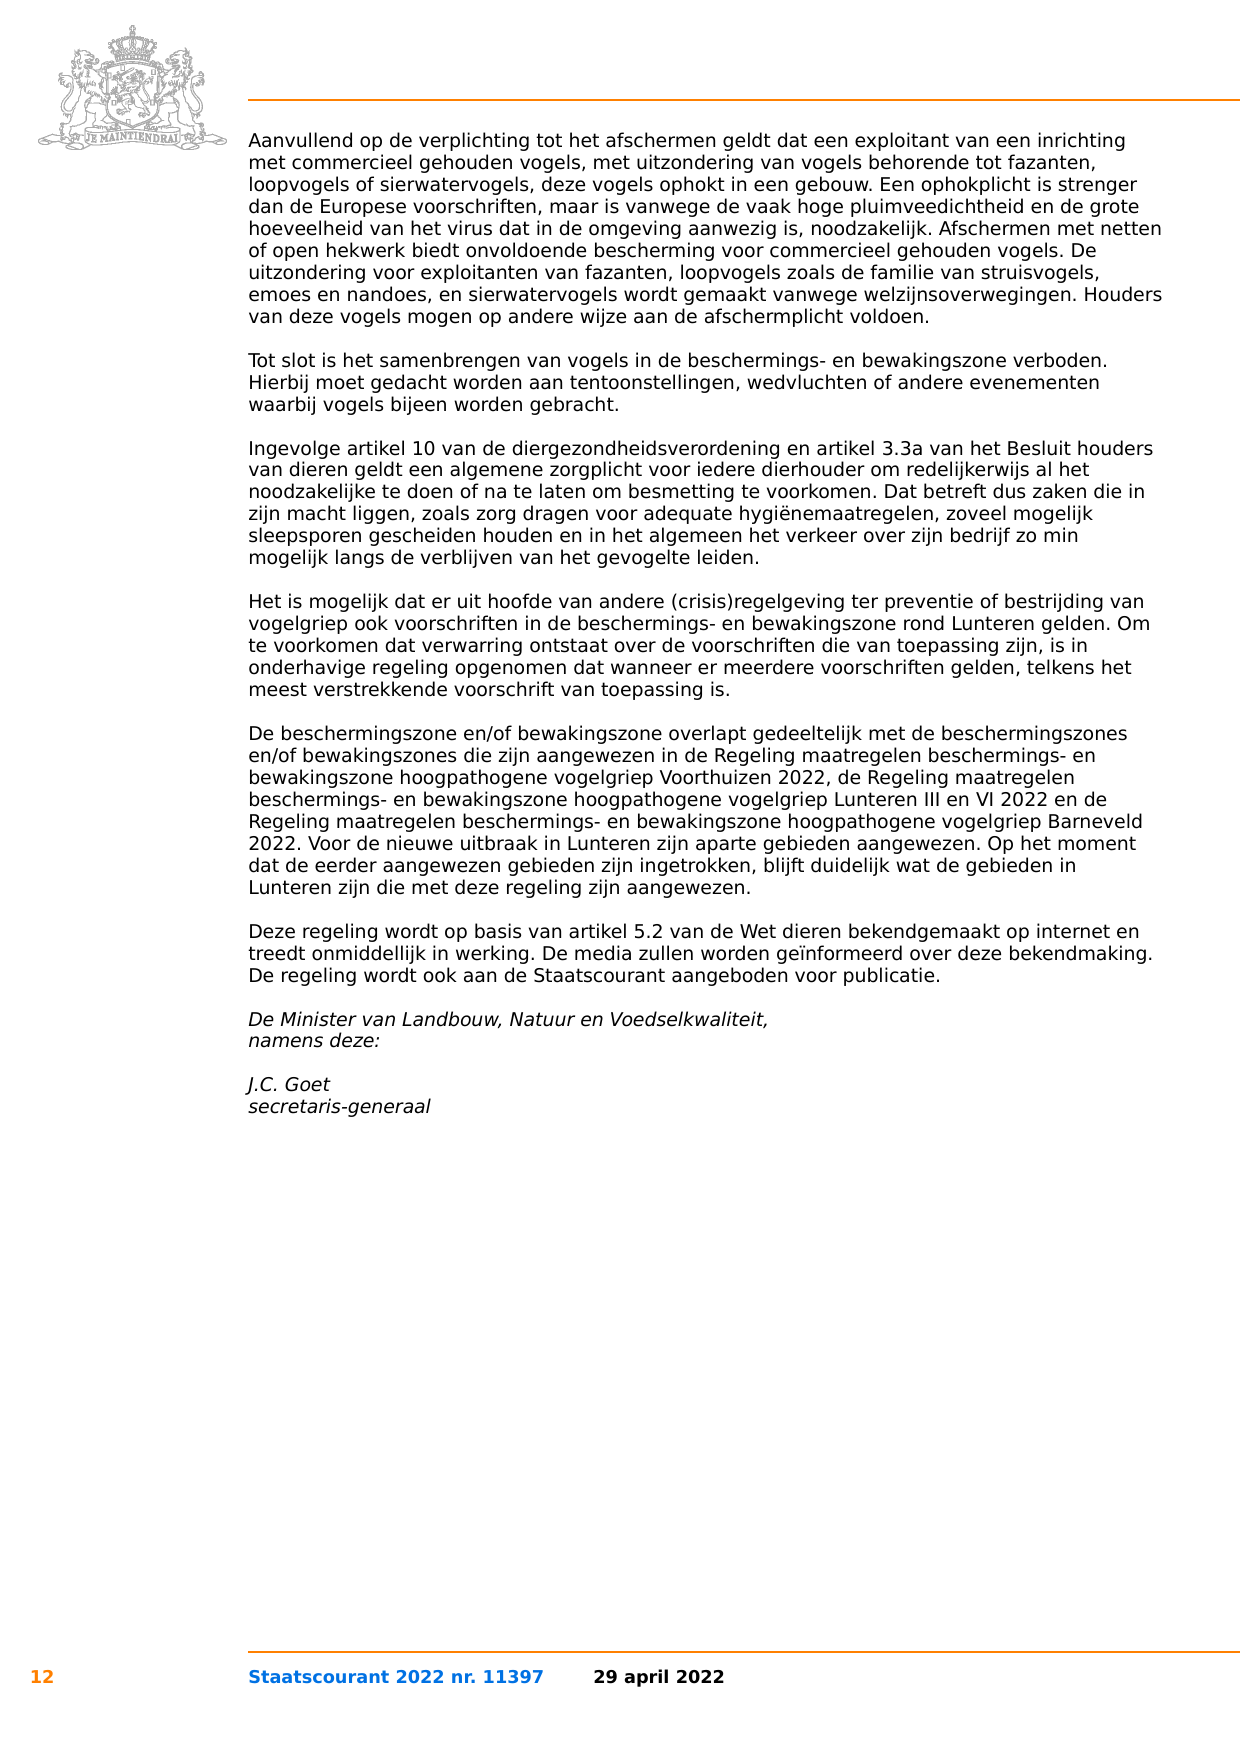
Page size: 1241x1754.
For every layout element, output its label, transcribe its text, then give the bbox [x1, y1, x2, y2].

text Aanvullend op de verplichting tot het afschermen geldt dat een exploitant van een inrichting met commercieel gehouden vogels, met uitzondering van vogels behorende tot fazanten, loopvogels of sierwatervogels, deze vogels ophokt in een gebouw. Een ophokplicht is strenger dan de Europese voorschriften, maar is vanwege de vaak hoge pluimveedichtheid en de grote hoeveelheid van het virus dat in de omgeving aanwezig is, noodzakelijk. Afschermen met netten of open hekwerk biedt onvoldoende bescherming voor commercieel gehouden vogels. De uitzondering voor exploitanten van fazanten, loopvogels zoals de familie van struisvogels, emoes en nandoes, en sierwatervogels wordt gemaakt vanwege welzijnsoverwegingen. Houders van deze vogels mogen op andere wijze aan de afschermplicht voldoen. [248, 130, 1163, 328]
text Deze regeling wordt op basis van artikel 5.2 van de Wet dieren bekendgemaakt op internet en treedt onmiddellijk in werking. De media zullen worden geïnformeerd over deze bekendmaking. De regeling wordt ook aan de Staatscourant aangeboden voor publicatie. [248, 921, 1163, 987]
text Het is mogelijk dat er uit hoofde van andere (crisis)regelgeving ter preventie of bestrijding van vogelgriep ook voorschriften in de beschermings- en bewakingszone rond Lunteren gelden. Om te voorkomen dat verwarring ontstaat over de voorschriften die van toepassing zijn, is in onderhavige regeling opgenomen dat wanneer er meerdere voorschriften gelden, telkens het meest verstrekkende voorschrift van toepassing is. [248, 591, 1163, 701]
text De Minister van Landbouw, Natuur en Voedselkwaliteit, namens deze: J.C. Goet secretaris-generaal [248, 1008, 1163, 1118]
picture [38, 25, 227, 150]
text Ingevolge artikel 10 van de diergezondheidsverordening en artikel 3.3a van het Besluit houders van dieren geldt een algemene zorgplicht voor iedere dierhouder om redelijkerwijs al het noodzakelijke te doen of na te laten om besmetting te voorkomen. Dat betreft dus zaken die in zijn macht liggen, zoals zorg dragen voor adequate hygiënemaatregelen, zoveel mogelijk sleepsporen gescheiden houden en in het algemeen het verkeer over zijn bedrijf zo min mogelijk langs de verblijven van het gevogelte leiden. [248, 437, 1163, 569]
text De beschermingszone en/of bewakingszone overlapt gedeeltelijk met de beschermingszones en/of bewakingszones die zijn aangewezen in de Regeling maatregelen beschermings- en bewakingszone hoogpathogene vogelgriep Voorthuizen 2022, de Regeling maatregelen beschermings- en bewakingszone hoogpathogene vogelgriep Lunteren III en VI 2022 en de Regeling maatregelen beschermings- en bewakingszone hoogpathogene vogelgriep Barneveld 2022. Voor de nieuwe uitbraak in Lunteren zijn aparte gebieden aangewezen. Op het moment dat de eerder aangewezen gebieden zijn ingetrokken, blijft duidelijk wat de gebieden in Lunteren zijn die met deze regeling zijn aangewezen. [248, 723, 1163, 899]
text Tot slot is het samenbrengen van vogels in de beschermings- en bewakingszone verboden. Hierbij moet gedacht worden aan tentoonstellingen, wedvluchten of andere evenementen waarbij vogels bijeen worden gebracht. [248, 349, 1163, 416]
